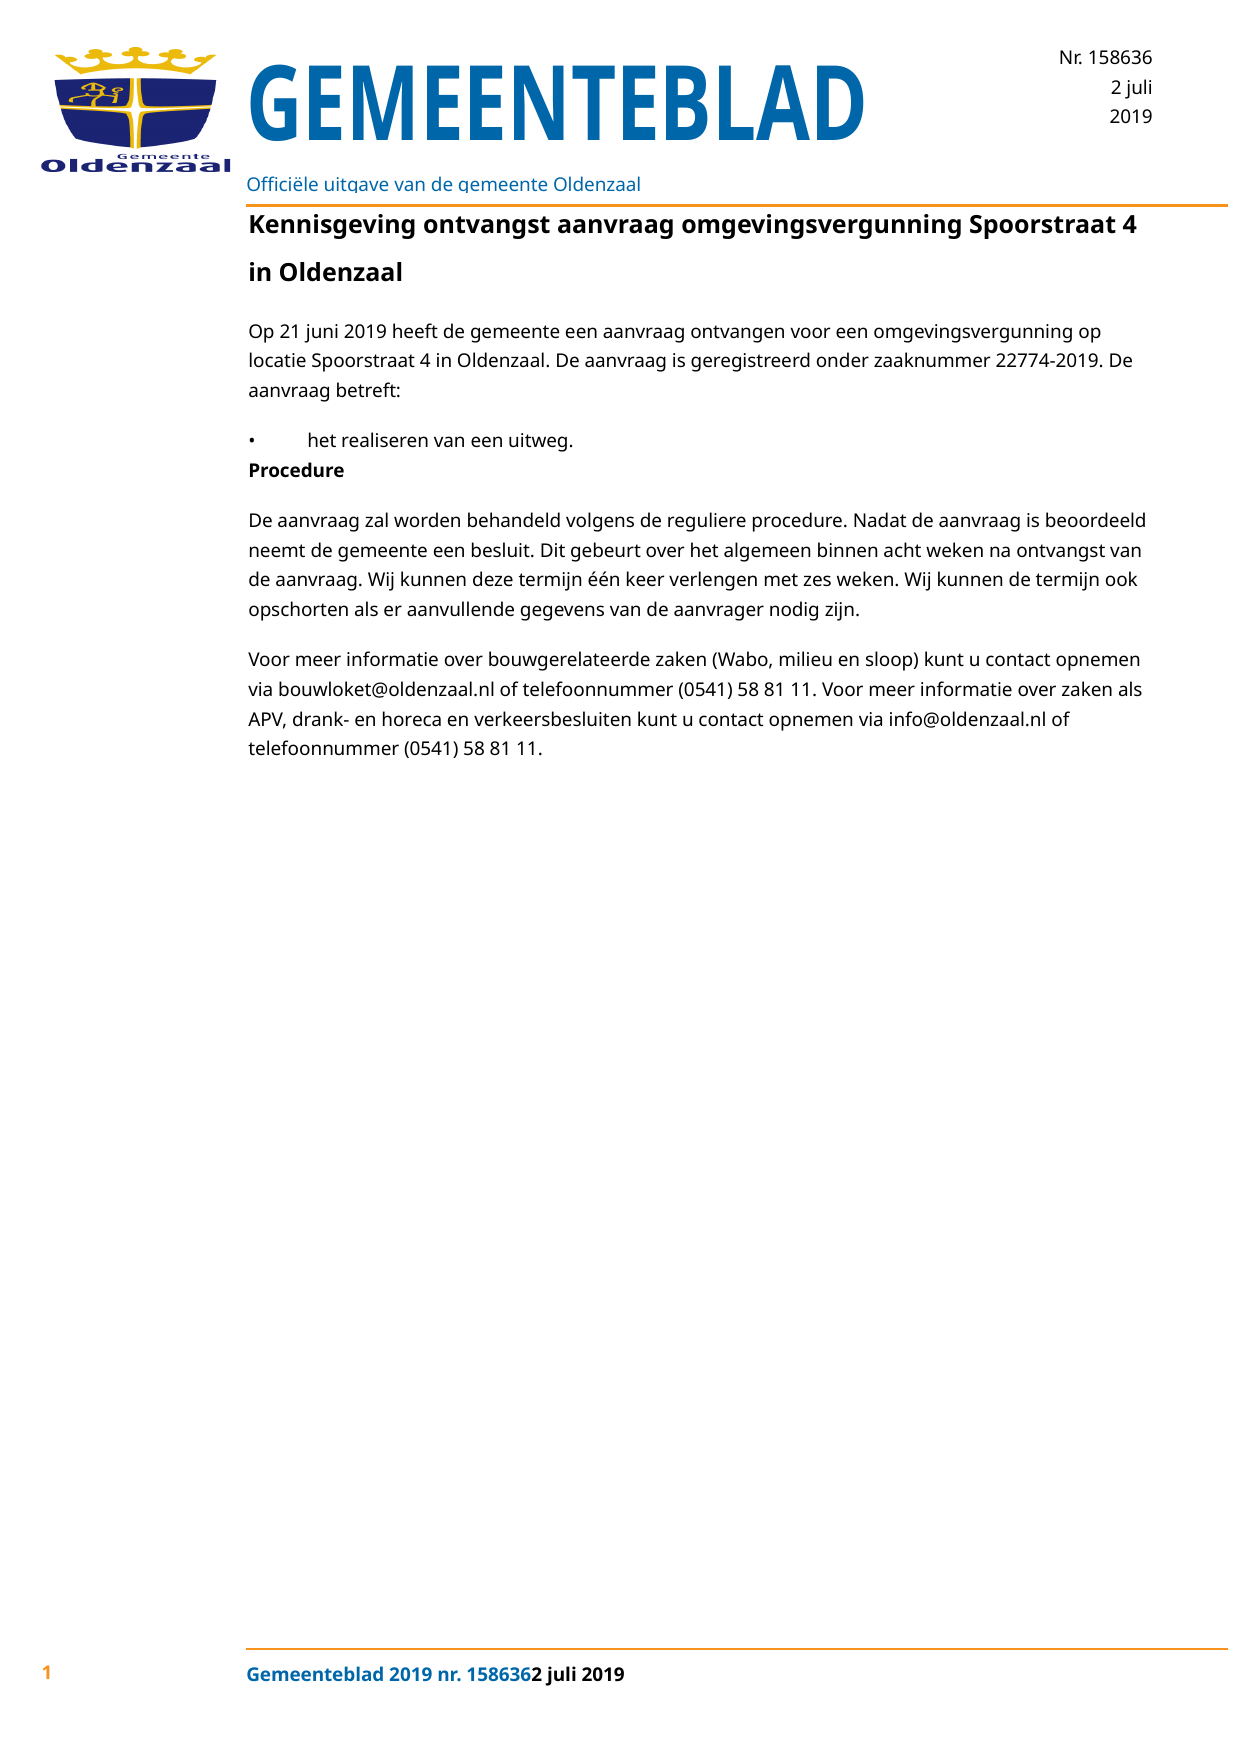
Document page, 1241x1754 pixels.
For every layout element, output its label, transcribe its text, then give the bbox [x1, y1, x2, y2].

text Procedure [248, 457, 1152, 483]
text Voor meer informatie over bouwgerelateerde zaken (Wabo, milieu en sloop) kunt u contact opnemen via bouwloket@oldenzaal.nl of telefoonnummer (0541) 58 81 11. Voor meer informatie over zaken als APV, drank- en horeca en verkeersbesluiten kunt u contact opnemen via info@oldenzaal.nl of telefoonnummer (0541) 58 81 11. [248, 647, 1152, 761]
text Op 21 juni 2019 heeft de gemeente een aanvraag ontvangen voor een omgevingsvergunning op locatie Spoorstraat 4 in Oldenzaal. De aanvraag is geregistreerd onder zaaknummer 22774-2019. De aanvraag betreft: [248, 318, 1152, 403]
text De aanvraag zal worden behandeld volgens de reguliere procedure. Nadat de aanvraag is beoordeeld neemt de gemeente een besluit. Dit gebeurt over het algemeen binnen acht weken na ontvangst van de aanvraag. Wij kunnen deze termijn één keer verlengen met zes weken. Wij kunnen de termijn ook opschorten als er aanvullende gegevens van de aanvrager nodig zijn. [248, 507, 1152, 622]
list het realiseren van een uitweg. [248, 427, 1152, 453]
picture [41, 47, 231, 172]
text Kennisgeving ontvangst aanvraag omgevingsvergunning Spoorstraat 4 in Oldenzaal [248, 207, 1152, 288]
